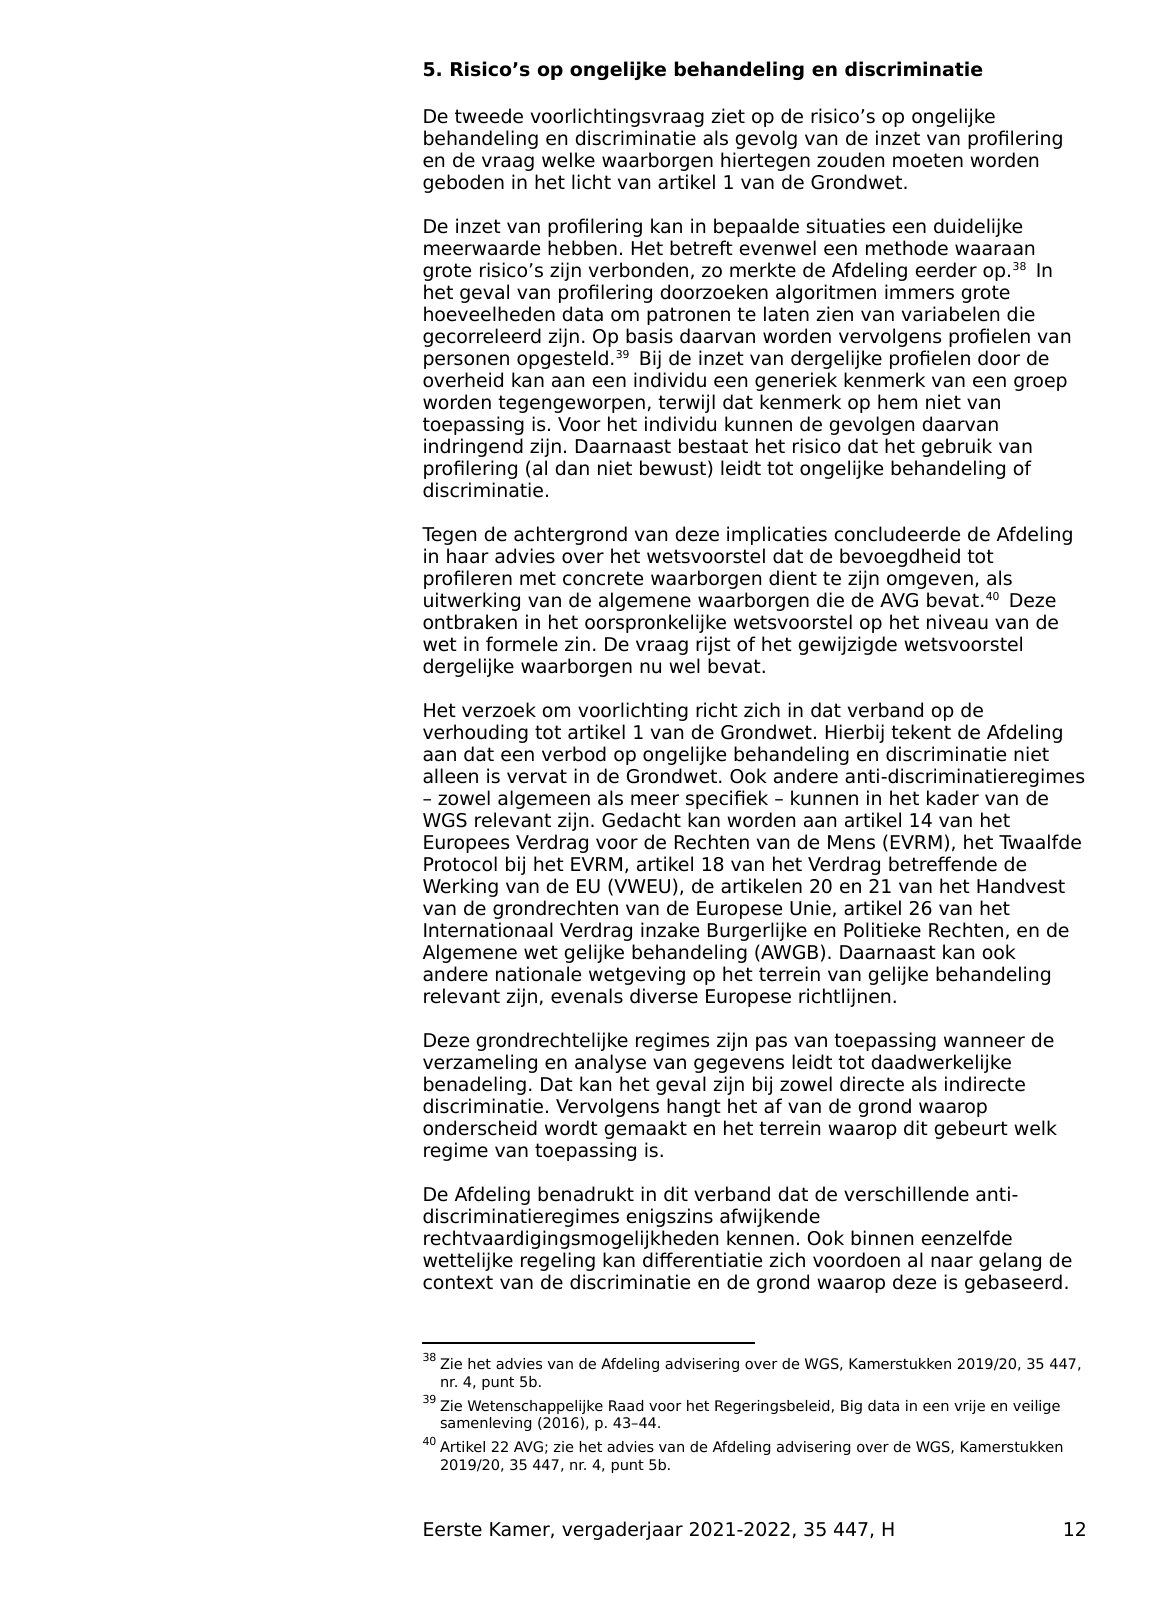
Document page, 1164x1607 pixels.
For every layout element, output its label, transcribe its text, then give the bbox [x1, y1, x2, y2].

text De tweede voorlichtingsvraag ziet op de risico’s op ongelijke behandeling en discriminatie als gevolg van de inzet van profilering en de vraag welke waarborgen hiertegen zouden moeten worden geboden in het licht van artikel 1 van de Grondwet. [422, 106, 1087, 194]
text Tegen de achtergrond van deze implicaties concludeerde de Afdeling in haar advies over het wetsvoorstel dat de bevoegdheid tot profileren met concrete waarborgen dient te zijn omgeven, als uitwerking van de algemene waarborgen die de AVG bevat. Deze ontbraken in het oorspronkelijke wetsvoorstel op het niveau van de wet in formele zin. De vraag rijst of het gewijzigde wetsvoorstel dergelijke waarborgen nu wel bevat. [422, 524, 1087, 678]
subtitle 5. Risico’s op ongelijke behandeling en discriminatie [422, 59, 1087, 81]
text Deze grondrechtelijke regimes zijn pas van toepassing wanneer de verzameling en analyse van gegevens leidt tot daadwerkelijke benadeling. Dat kan het geval zijn bij zowel directe als indirecte discriminatie. Vervolgens hangt het af van de grond waarop onderscheid wordt gemaakt en het terrein waarop dit gebeurt welk regime van toepassing is. [422, 1030, 1087, 1162]
text De Afdeling benadrukt in dit verband dat de verschillende anti-discriminatieregimes enigszins afwijkende rechtvaardigingsmogelijkheden kennen. Ook binnen eenzelfde wettelijke regeling kan differentiatie zich voordoen al naar gelang de context van de discriminatie en de grond waarop deze is gebaseerd. [422, 1184, 1087, 1294]
text Het verzoek om voorlichting richt zich in dat verband op de verhouding tot artikel 1 van de Grondwet. Hierbij tekent de Afdeling aan dat een verbod op ongelijke behandeling en discriminatie niet alleen is vervat in de Grondwet. Ook andere anti-discriminatieregimes – zowel algemeen als meer specifiek – kunnen in het kader van de WGS relevant zijn. Gedacht kan worden aan artikel 14 van het Europees Verdrag voor de Rechten van de Mens (EVRM), het Twaalfde Protocol bij het EVRM, artikel 18 van het Verdrag betreffende de Werking van de EU (VWEU), de artikelen 20 en 21 van het Handvest van de grondrechten van de Europese Unie, artikel 26 van het Internationaal Verdrag inzake Burgerlijke en Politieke Rechten, en de Algemene wet gelijke behandeling (AWGB). Daarnaast kan ook andere nationale wetgeving op het terrein van gelijke behandeling relevant zijn, evenals diverse Europese richtlijnen. [422, 700, 1087, 1008]
text De inzet van profilering kan in bepaalde situaties een duidelijke meerwaarde hebben. Het betreft evenwel een methode waaraan grote risico’s zijn verbonden, zo merkte de Afdeling eerder op. In het geval van profilering doorzoeken algoritmen immers grote hoeveelheden data om patronen te laten zien van variabelen die gecorreleerd zijn. Op basis daarvan worden vervolgens profielen van personen opgesteld. Bij de inzet van dergelijke profielen door de overheid kan aan een individu een generiek kenmerk van een groep worden tegengeworpen, terwijl dat kenmerk op hem niet van toepassing is. Voor het individu kunnen de gevolgen daarvan indringend zijn. Daarnaast bestaat het risico dat het gebruik van profilering (al dan niet bewust) leidt tot ongelijke behandeling of discriminatie. [422, 216, 1087, 502]
text Zie Wetenschappelijke Raad voor het Regeringsbeleid, Big data in een vrije en veilige samenleving (2016), p. 43–44. [422, 1393, 1087, 1432]
text Artikel 22 AVG; zie het advies van de Afdeling advisering over de WGS, Kamerstukken 2019/20, 35 447, nr. 4, punt 5b. [422, 1435, 1087, 1474]
text Zie het advies van de Afdeling advisering over de WGS, Kamerstukken 2019/20, 35 447, nr. 4, punt 5b. [422, 1352, 1087, 1391]
